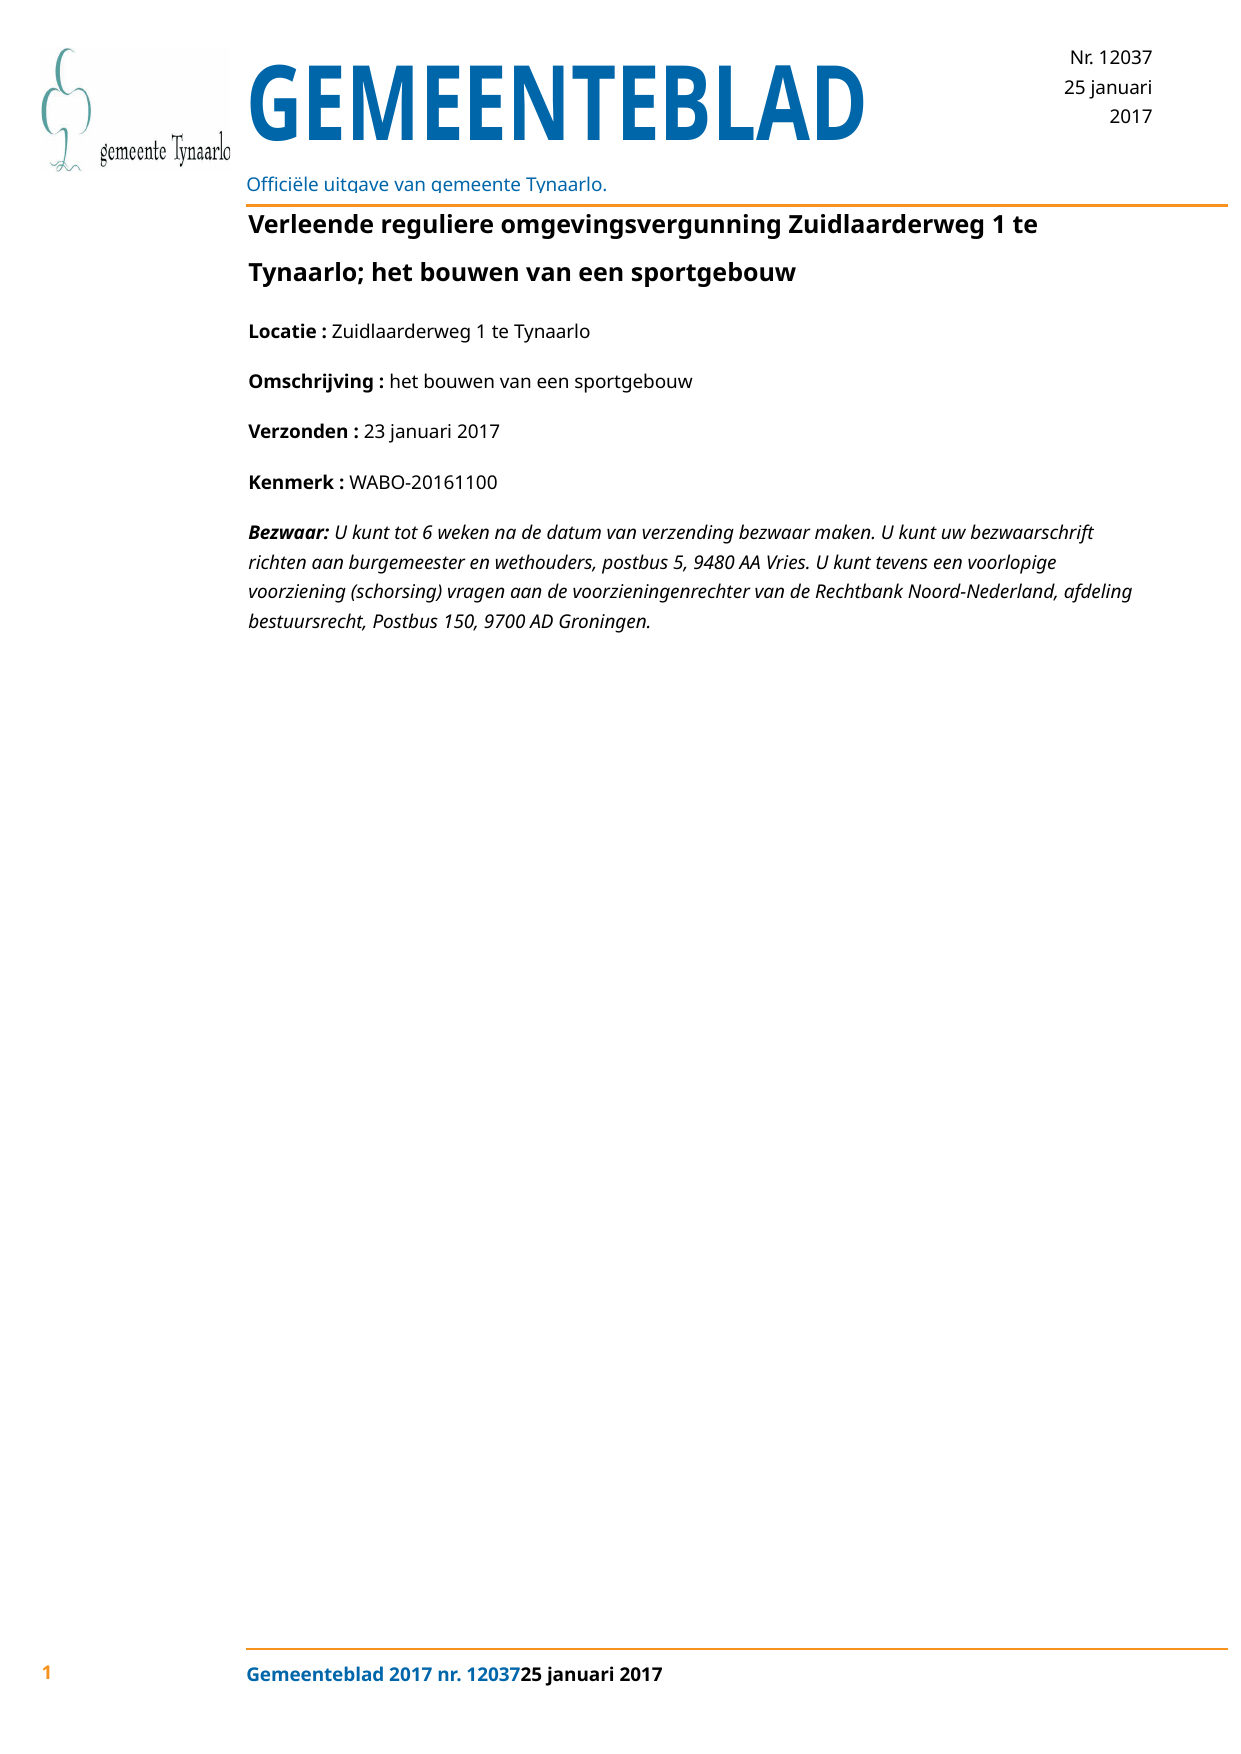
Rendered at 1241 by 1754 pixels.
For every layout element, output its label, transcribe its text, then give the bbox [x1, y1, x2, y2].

picture [41, 47, 231, 172]
text Kenmerk : WABO-20161100 [248, 469, 1152, 495]
text Verzonden : 23 januari 2017 [248, 419, 1152, 444]
text Verleende reguliere omgevingsvergunning Zuidlaarderweg 1 te Tynaarlo; het bouwen van een sportgebouw [248, 207, 1152, 288]
text Locatie : Zuidlaarderweg 1 te Tynaarlo [248, 318, 1152, 344]
text Omschrijving : het bouwen van een sportgebouw [248, 368, 1152, 394]
text Bezwaar: U kunt tot 6 weken na de datum van verzending bezwaar maken. U kunt uw bezwaarschrift richten aan burgemeester en wethouders, postbus 5, 9480 AA Vries. U kunt tevens een voorlopige voorziening (schorsing) vragen aan de voorzieningenrechter van de Rechtbank Noord-Nederland, afdeling bestuursrecht, Postbus 150, 9700 AD Groningen. [248, 519, 1152, 634]
